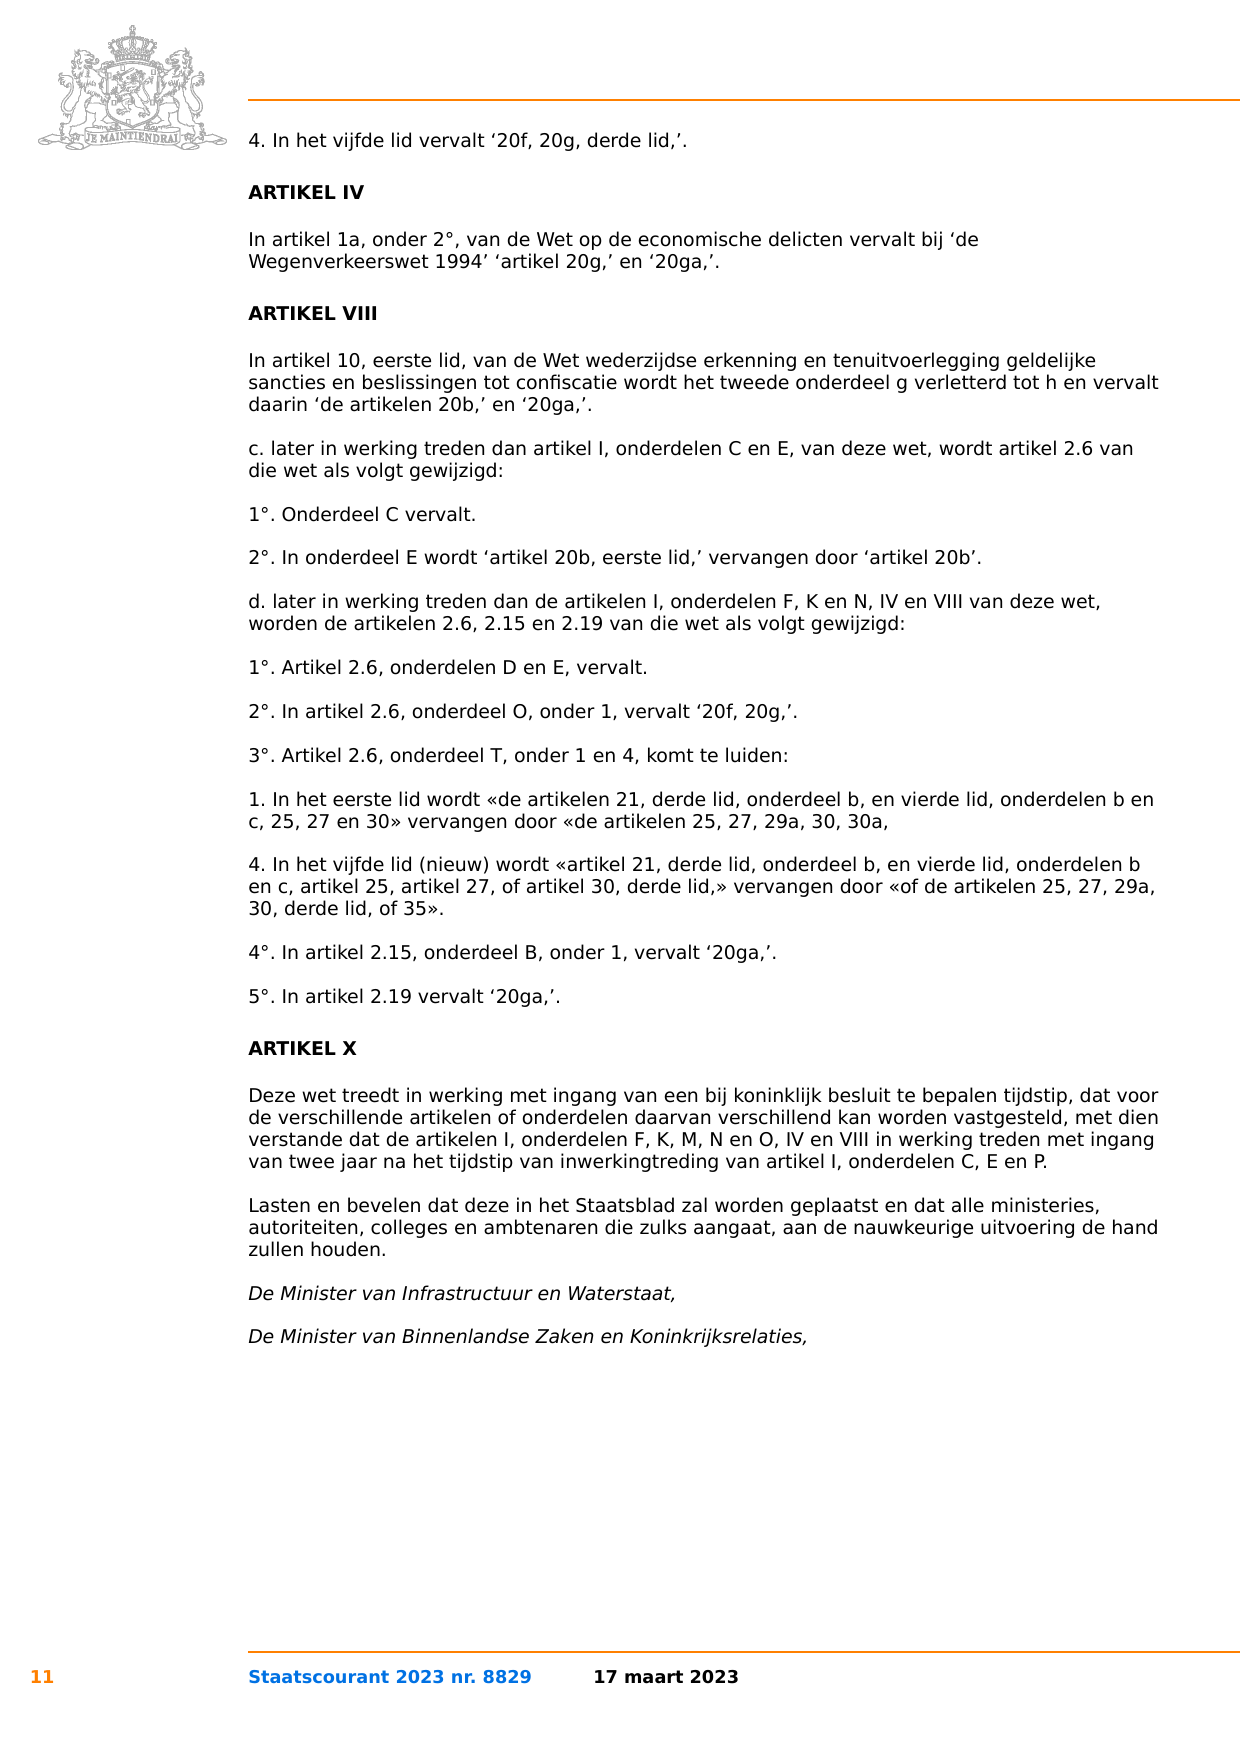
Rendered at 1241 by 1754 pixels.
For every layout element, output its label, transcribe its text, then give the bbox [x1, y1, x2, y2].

text In artikel 1a, onder 2°, van de Wet op de economische delicten vervalt bij ‘de Wegenverkeerswet 1994’ ‘artikel 20g,’ en ‘20ga,’. [248, 229, 1163, 273]
text 1°. Onderdeel C vervalt. [248, 503, 1163, 525]
text Lasten en bevelen dat deze in het Staatsblad zal worden geplaatst en dat alle ministeries, autoriteiten, colleges en ambtenaren die zulks aangaat, aan de nauwkeurige uitvoering de hand zullen houden. [248, 1195, 1163, 1261]
text 1. In het eerste lid wordt «de artikelen 21, derde lid, onderdeel b, en vierde lid, onderdelen b en c, 25, 27 en 30» vervangen door «de artikelen 25, 27, 29a, 30, 30a, [248, 788, 1163, 832]
text 5°. In artikel 2.19 vervalt ‘20ga,’. [248, 986, 1163, 1008]
text d. later in werking treden dan de artikelen I, onderdelen F, K en N, IV en VIII van deze wet, worden de artikelen 2.6, 2.15 en 2.19 van die wet als volgt gewijzigd: [248, 591, 1163, 635]
text c. later in werking treden dan artikel I, onderdelen C en E, van deze wet, wordt artikel 2.6 van die wet als volgt gewijzigd: [248, 438, 1163, 482]
text 4. In het vijfde lid (nieuw) wordt «artikel 21, derde lid, onderdeel b, en vierde lid, onderdelen b en c, artikel 25, artikel 27, of artikel 30, derde lid,» vervangen door «of de artikelen 25, 27, 29a, 30, derde lid, of 35». [248, 854, 1163, 920]
text 4. In het vijfde lid vervalt ‘20f, 20g, derde lid,’. [248, 130, 1163, 152]
text De Minister van Infrastructuur en Waterstaat, [248, 1283, 1163, 1304]
text 2°. In onderdeel E wordt ‘artikel 20b, eerste lid,’ vervangen door ‘artikel 20b’. [248, 547, 1163, 569]
text 3°. Artikel 2.6, onderdeel T, onder 1 en 4, komt te luiden: [248, 745, 1163, 767]
picture [38, 25, 227, 150]
text In artikel 10, eerste lid, van de Wet wederzijdse erkenning en tenuitvoerlegging geldelijke sancties en beslissingen tot confiscatie wordt het tweede onderdeel g verletterd tot h en vervalt daarin ‘de artikelen 20b,’ en ‘20ga,’. [248, 350, 1163, 416]
text 4°. In artikel 2.15, onderdeel B, onder 1, vervalt ‘20ga,’. [248, 942, 1163, 964]
text 1°. Artikel 2.6, onderdelen D en E, vervalt. [248, 657, 1163, 679]
text Deze wet treedt in werking met ingang van een bij koninklijk besluit te bepalen tijdstip, dat voor de verschillende artikelen of onderdelen daarvan verschillend kan worden vastgesteld, met dien verstande dat de artikelen I, onderdelen F, K, M, N en O, IV en VIII in werking treden met ingang van twee jaar na het tijdstip van inwerkingtreding van artikel I, onderdelen C, E en P. [248, 1085, 1163, 1173]
subtitle ARTIKEL X [248, 1038, 1163, 1060]
text 2°. In artikel 2.6, onderdeel O, onder 1, vervalt ‘20f, 20g,’. [248, 701, 1163, 723]
subtitle ARTIKEL VIII [248, 303, 1163, 325]
subtitle ARTIKEL IV [248, 182, 1163, 204]
text De Minister van Binnenlandse Zaken en Koninkrijksrelaties, [248, 1326, 1163, 1348]
